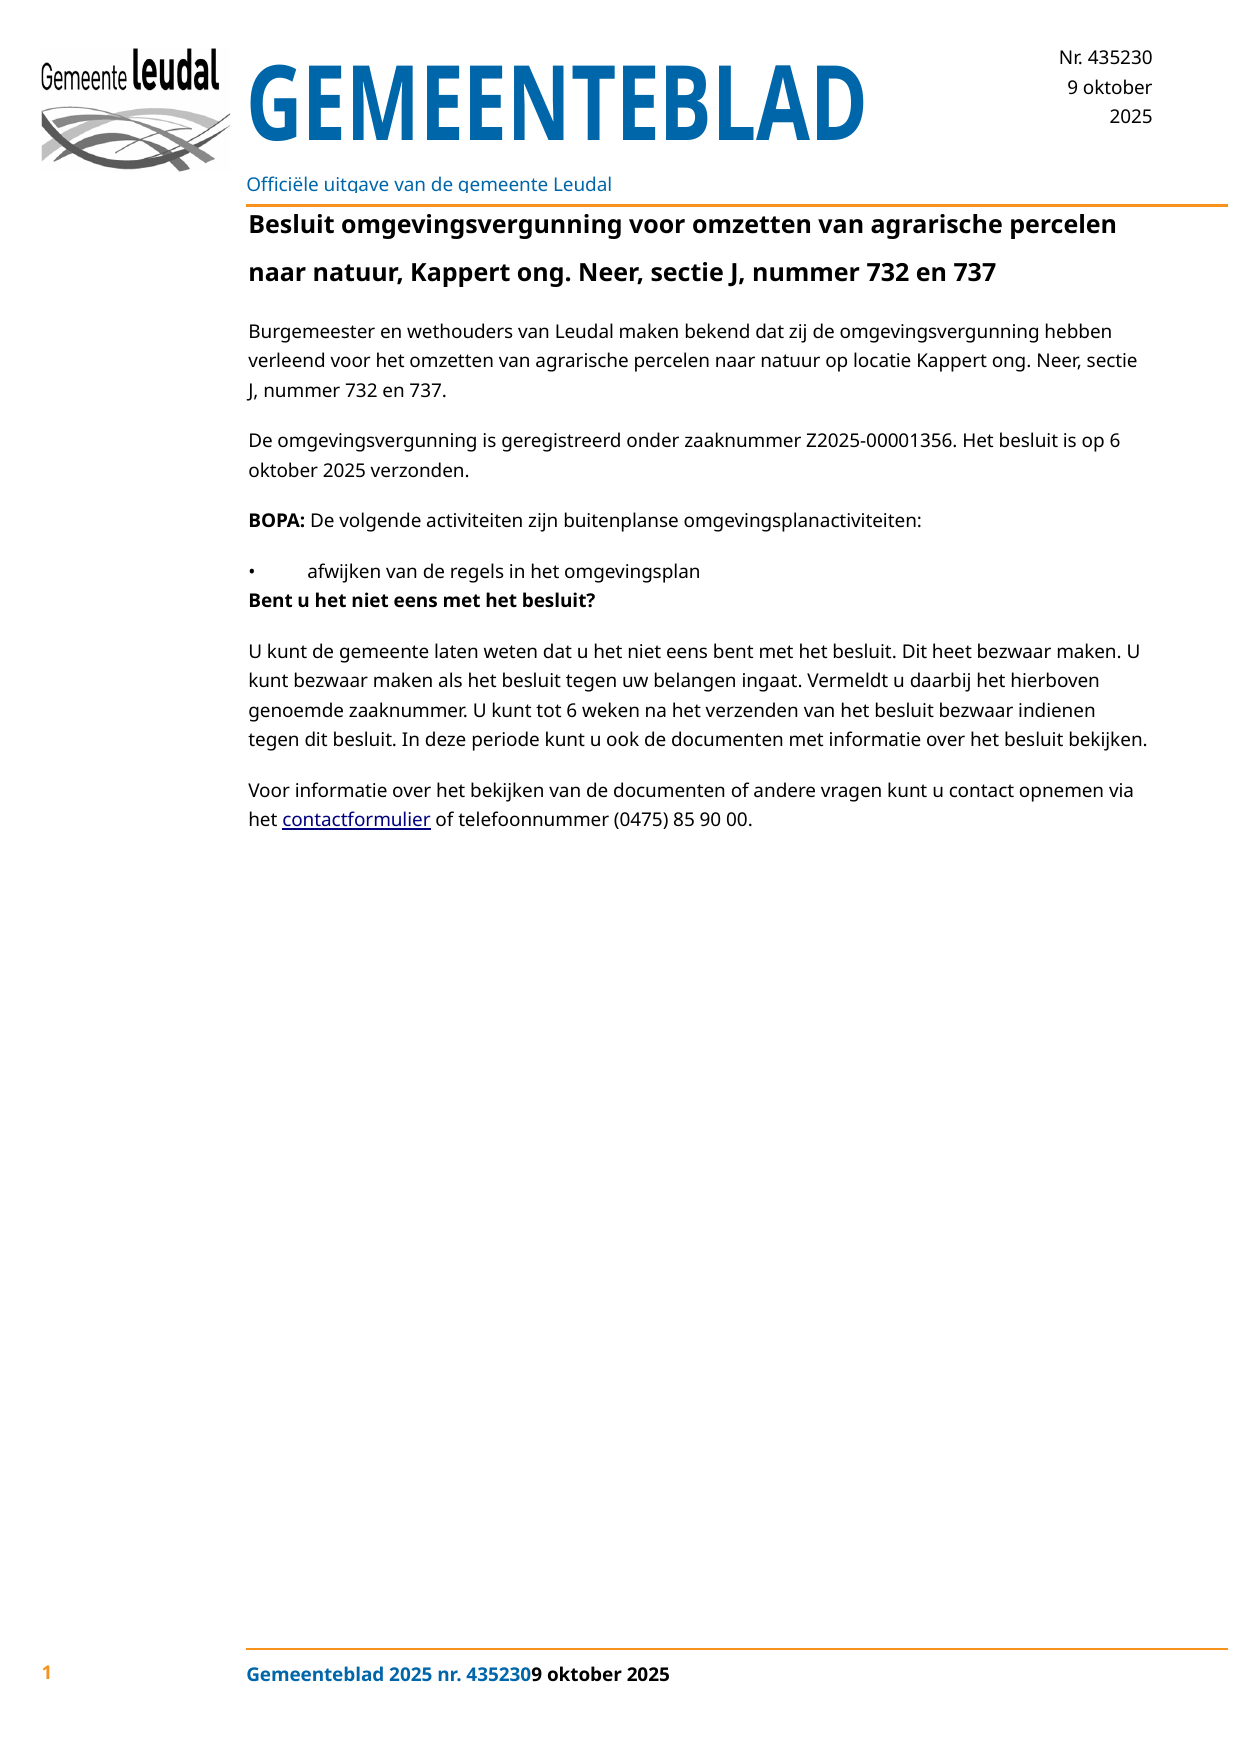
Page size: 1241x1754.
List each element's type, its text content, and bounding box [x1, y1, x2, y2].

text Burgemeester en wethouders van Leudal maken bekend dat zij de omgevingsvergunning hebben verleend voor het omzetten van agrarische percelen naar natuur op locatie Kappert ong. Neer, sectie J, nummer 732 en 737. [248, 318, 1152, 403]
text De omgevingsvergunning is geregistreerd onder zaaknummer Z2025-00001356. Het besluit is op 6 oktober 2025 verzonden. [248, 427, 1152, 483]
list afwijken van de regels in het omgevingsplan [248, 558, 1152, 584]
text BOPA: De volgende activiteiten zijn buitenplanse omgevingsplanactiviteiten: [248, 507, 1152, 533]
text U kunt de gemeente laten weten dat u het niet eens bent met het besluit. Dit heet bezwaar maken. U kunt bezwaar maken als het besluit tegen uw belangen ingaat. Vermeldt u daarbij het hierboven genoemde zaaknummer. U kunt tot 6 weken na het verzenden van het besluit bezwaar indienen tegen dit besluit. In deze periode kunt u ook de documenten met informatie over het besluit bekijken. [248, 638, 1152, 752]
text Bent u het niet eens met het besluit? [248, 587, 1152, 613]
picture [41, 47, 231, 172]
text Voor informatie over het bekijken van de documenten of andere vragen kunt u contact opnemen via het contactformulier of telefoonnummer (0475) 85 90 00. [248, 777, 1152, 832]
text Besluit omgevingsvergunning voor omzetten van agrarische percelen naar natuur, Kappert ong. Neer, sectie J, nummer 732 en 737 [248, 207, 1152, 288]
